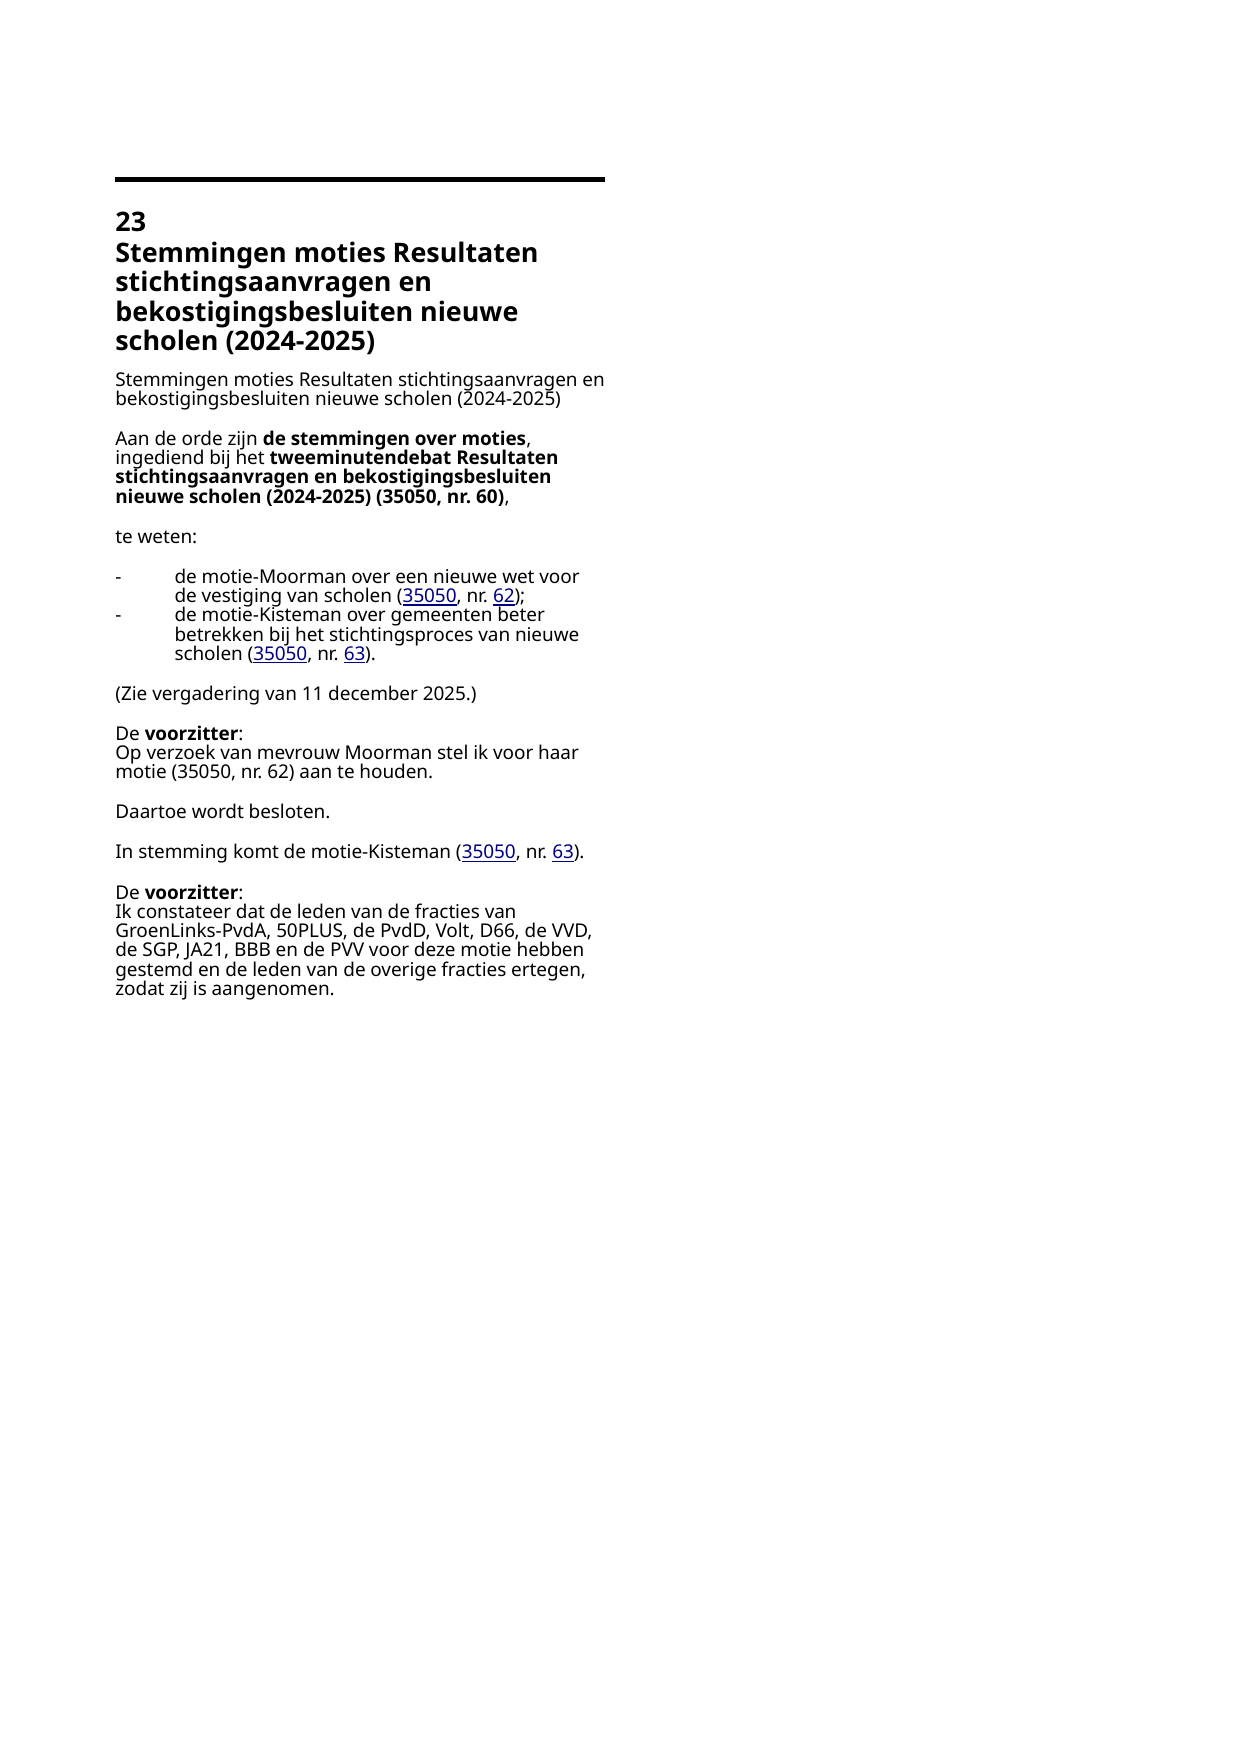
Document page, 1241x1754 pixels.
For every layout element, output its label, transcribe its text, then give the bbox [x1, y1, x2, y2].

text te weten: [115, 528, 605, 547]
text Stemmingen moties Resultaten stichtingsaanvragen en bekostigingsbesluiten nieuwe scholen (2024-2025) [115, 371, 605, 409]
text Ik constateer dat de leden van de fracties van GroenLinks-PvdA, 50PLUS, de PvdD, Volt, D66, de VVD, de SGP, JA21, BBB en de PVV voor deze motie hebben gestemd en de leden van de overige fracties ertegen, zodat zij is aangenomen. [115, 903, 605, 999]
text De voorzitter: [115, 725, 605, 744]
text Aan de orde zijn de stemmingen over moties, ingediend bij het tweeminutendebat Resultaten stichtingsaanvragen en bekostigingsbesluiten nieuwe scholen (2024-2025) (35050, nr. 60), [115, 430, 605, 507]
text De voorzitter: [115, 884, 605, 903]
list de motie-Moorman over een nieuwe wet voor de vestiging van scholen (35050, nr. 62); [115, 568, 605, 606]
text Op verzoek van mevrouw Moorman stel ik voor haar motie (35050, nr. 62) aan te houden. [115, 744, 605, 783]
text In stemming komt de motie-Kisteman (35050, nr. 63). [115, 843, 605, 863]
list de motie-Kisteman over gemeenten beter betrekken bij het stichtingsproces van nieuwe scholen (35050, nr. 63). [115, 606, 605, 664]
text (Zie vergadering van 11 december 2025.) [115, 685, 605, 704]
text 23 [115, 203, 605, 239]
text Daartoe wordt besloten. [115, 803, 605, 823]
text Stemmingen moties Resultaten stichtingsaanvragen en bekostigingsbesluiten nieuwe scholen (2024-2025) [115, 239, 605, 371]
